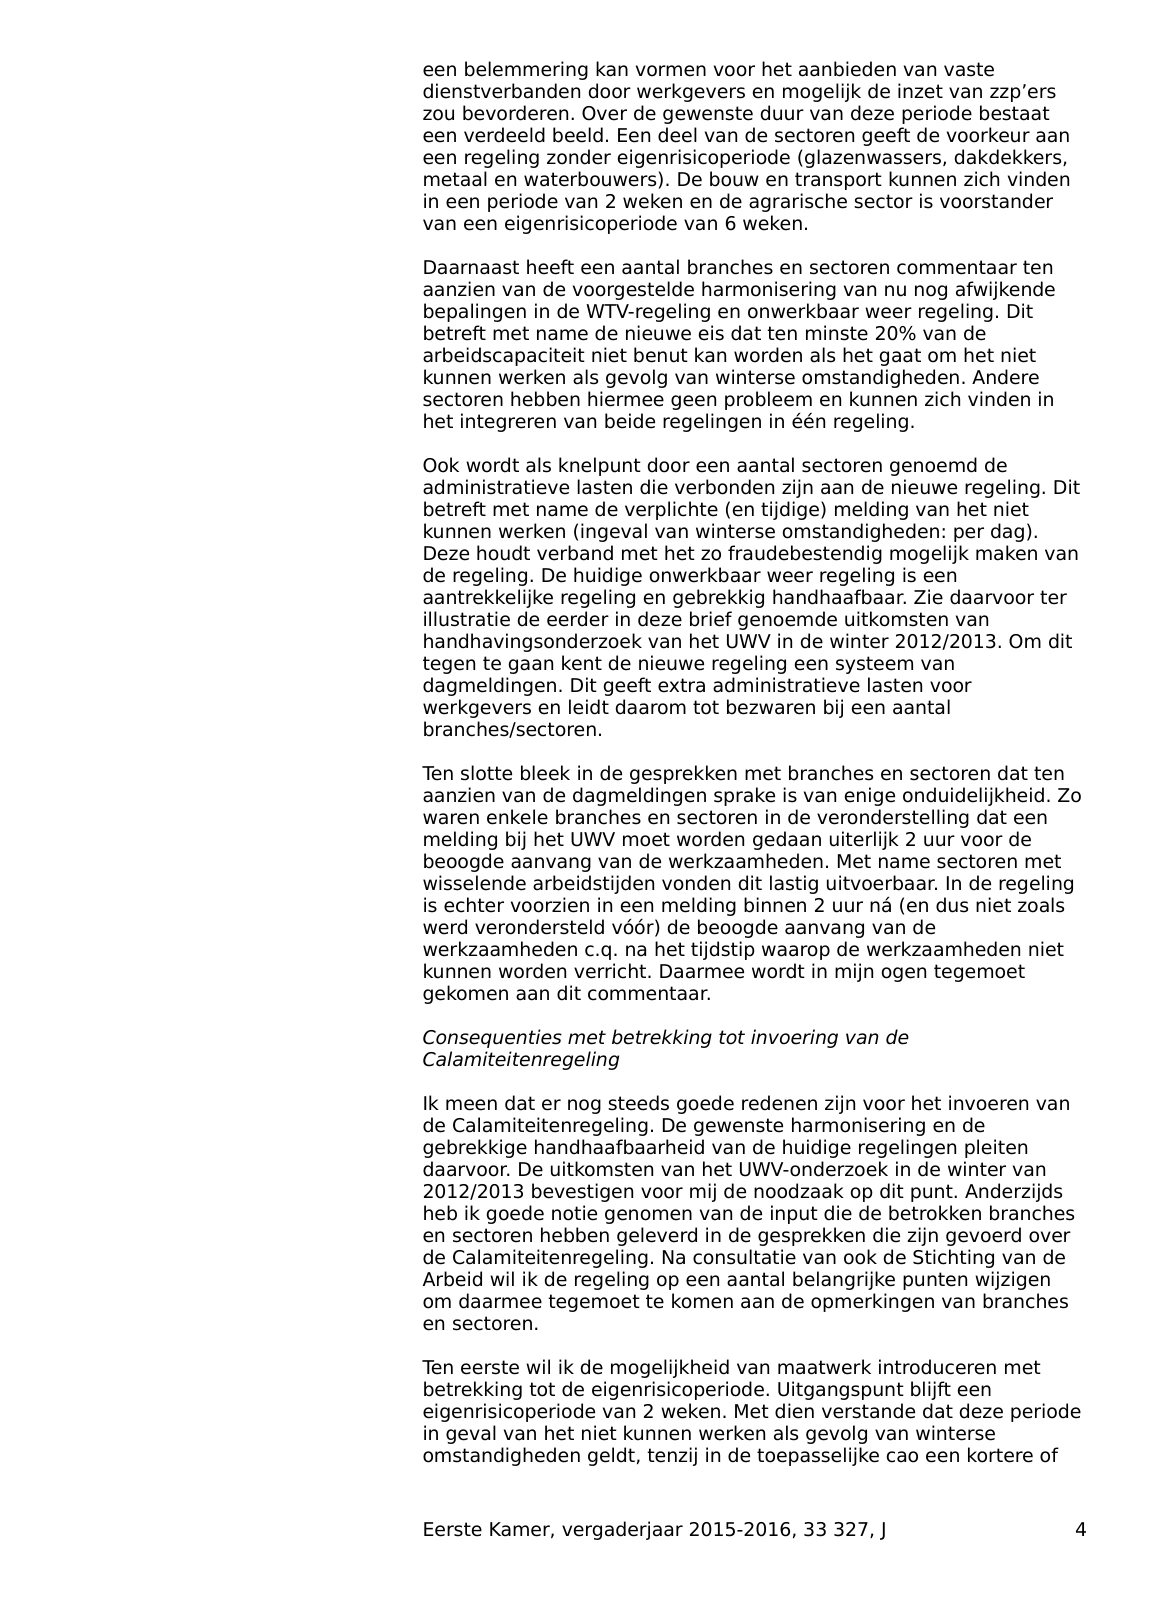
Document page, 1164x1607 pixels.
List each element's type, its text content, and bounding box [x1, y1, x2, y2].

text Ten eerste wil ik de mogelijkheid van maatwerk introduceren met betrekking tot de eigenrisicoperiode. Uitgangspunt blijft een eigenrisicoperiode van 2 weken. Met dien verstande dat deze periode in geval van het niet kunnen werken als gevolg van winterse omstandigheden geldt, tenzij in de toepasselijke cao een kortere of [422, 1357, 1087, 1467]
text Daarnaast heeft een aantal branches en sectoren commentaar ten aanzien van de voorgestelde harmonisering van nu nog afwijkende bepalingen in de WTV-regeling en onwerkbaar weer regeling. Dit betreft met name de nieuwe eis dat ten minste 20% van de arbeidscapaciteit niet benut kan worden als het gaat om het niet kunnen werken als gevolg van winterse omstandigheden. Andere sectoren hebben hiermee geen probleem en kunnen zich vinden in het integreren van beide regelingen in één regeling. [422, 257, 1087, 433]
text Ik meen dat er nog steeds goede redenen zijn voor het invoeren van de Calamiteitenregeling. De gewenste harmonisering en de gebrekkige handhaafbaarheid van de huidige regelingen pleiten daarvoor. De uitkomsten van het UWV-onderzoek in de winter van 2012/2013 bevestigen voor mij de noodzaak op dit punt. Anderzijds heb ik goede notie genomen van de input die de betrokken branches en sectoren hebben geleverd in de gesprekken die zijn gevoerd over de Calamiteitenregeling. Na consultatie van ook de Stichting van de Arbeid wil ik de regeling op een aantal belangrijke punten wijzigen om daarmee tegemoet te komen aan de opmerkingen van branches en sectoren. [422, 1093, 1087, 1335]
text Ook wordt als knelpunt door een aantal sectoren genoemd de administratieve lasten die verbonden zijn aan de nieuwe regeling. Dit betreft met name de verplichte (en tijdige) melding van het niet kunnen werken (ingeval van winterse omstandigheden: per dag). Deze houdt verband met het zo fraudebestendig mogelijk maken van de regeling. De huidige onwerkbaar weer regeling is een aantrekkelijke regeling en gebrekkig handhaafbaar. Zie daarvoor ter illustratie de eerder in deze brief genoemde uitkomsten van handhavingsonderzoek van het UWV in de winter 2012/2013. Om dit tegen te gaan kent de nieuwe regeling een systeem van dagmeldingen. Dit geeft extra administratieve lasten voor werkgevers en leidt daarom tot bezwaren bij een aantal branches/sectoren. [422, 455, 1087, 741]
text een belemmering kan vormen voor het aanbieden van vaste dienstverbanden door werkgevers en mogelijk de inzet van zzp’ers zou bevorderen. Over de gewenste duur van deze periode bestaat een verdeeld beeld. Een deel van de sectoren geeft de voorkeur aan een regeling zonder eigenrisicoperiode (glazenwassers, dakdekkers, metaal en waterbouwers). De bouw en transport kunnen zich vinden in een periode van 2 weken en de agrarische sector is voorstander van een eigenrisicoperiode van 6 weken. [422, 59, 1087, 235]
subtitle Consequenties met betrekking tot invoering van de Calamiteitenregeling [422, 1027, 1087, 1071]
text Ten slotte bleek in de gesprekken met branches en sectoren dat ten aanzien van de dagmeldingen sprake is van enige onduidelijkheid. Zo waren enkele branches en sectoren in de veronderstelling dat een melding bij het UWV moet worden gedaan uiterlijk 2 uur voor de beoogde aanvang van de werkzaamheden. Met name sectoren met wisselende arbeidstijden vonden dit lastig uitvoerbaar. In de regeling is echter voorzien in een melding binnen 2 uur ná (en dus niet zoals werd verondersteld vóór) de beoogde aanvang van de werkzaamheden c.q. na het tijdstip waarop de werkzaamheden niet kunnen worden verricht. Daarmee wordt in mijn ogen tegemoet gekomen aan dit commentaar. [422, 763, 1087, 1005]
